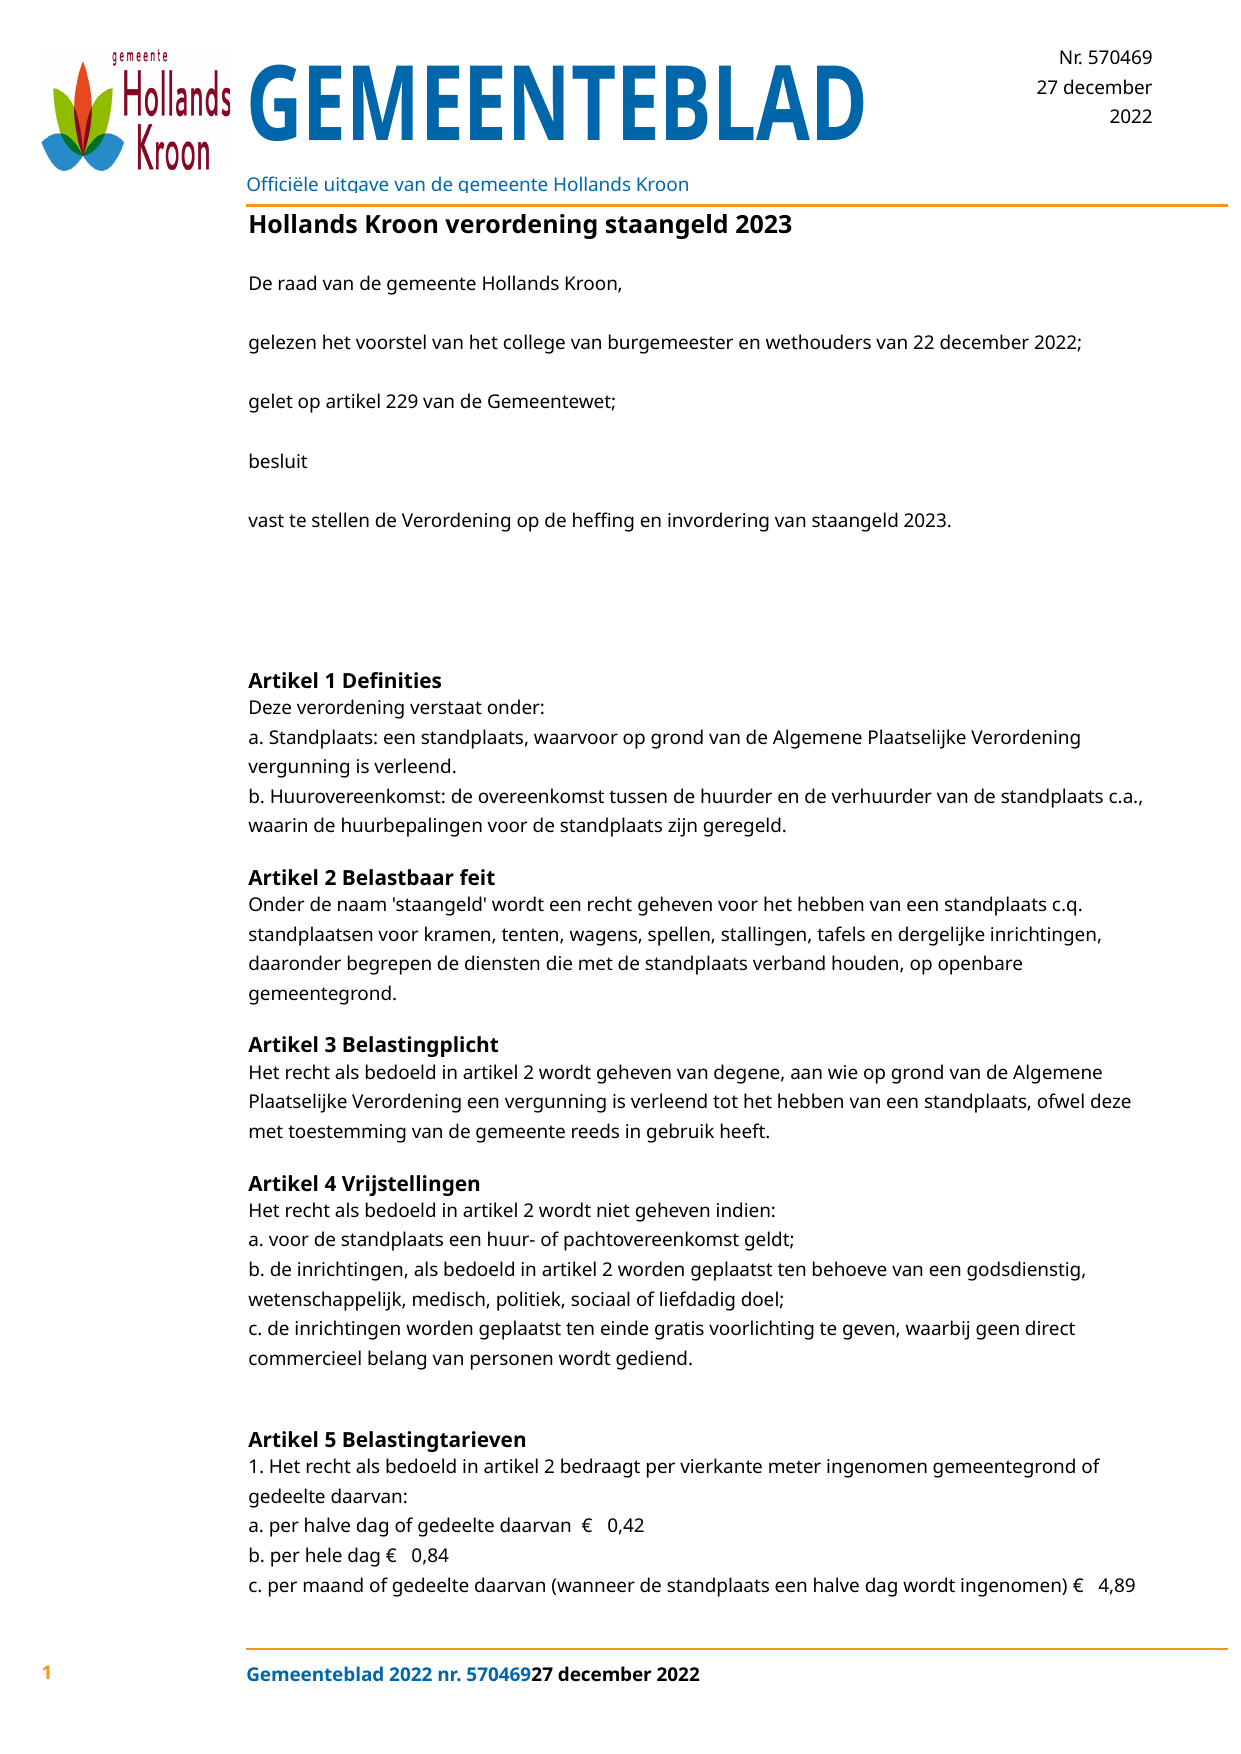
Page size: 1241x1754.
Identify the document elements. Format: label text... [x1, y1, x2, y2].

text c. per maand of gedeelte daarvan (wanneer de standplaats een halve dag wordt ingenomen) € 4,89 [248, 1572, 1152, 1597]
text vast te stellen de Verordening op de heffing en invordering van staangeld 2023. [248, 507, 1152, 533]
text gelezen het voorstel van het college van burgemeester en wethouders van 22 december 2022; [248, 329, 1152, 355]
text c. de inrichtingen worden geplaatst ten einde gratis voorlichting te geven, waarbij geen direct commercieel belang van personen wordt gediend. [248, 1315, 1152, 1371]
text Het recht als bedoeld in artikel 2 wordt niet geheven indien: [248, 1197, 1152, 1223]
text b. Huurovereenkomst: de overeenkomst tussen de huurder en de verhuurder van de standplaats c.a., waarin de huurbepalingen voor de standplaats zijn geregeld. [248, 783, 1152, 838]
text Hollands Kroon verordening staangeld 2023 [248, 207, 1152, 241]
picture [41, 47, 231, 172]
text Artikel 1 Definities [248, 666, 1152, 694]
text Deze verordening verstaat onder: [248, 694, 1152, 720]
text Onder de naam 'staangeld' wordt een recht geheven voor het hebben van een standplaats c.q. standplaatsen voor kramen, tenten, wagens, spellen, stallingen, tafels en dergelijke inrichtingen, daaronder begrepen de diensten die met de standplaats verband houden, op openbare gemeentegrond. [248, 891, 1152, 1006]
text Het recht als bedoeld in artikel 2 wordt geheven van degene, aan wie op grond van de Algemene Plaatselijke Verordening een vergunning is verleend tot het hebben van een standplaats, ofwel deze met toestemming van de gemeente reeds in gebruik heeft. [248, 1059, 1152, 1144]
text a. voor de standplaats een huur- of pachtovereenkomst geldt; [248, 1227, 1152, 1252]
text b. de inrichtingen, als bedoeld in artikel 2 worden geplaatst ten behoeve van een godsdienstig, wetenschappelijk, medisch, politiek, sociaal of liefdadig doel; [248, 1256, 1152, 1312]
text De raad van de gemeente Hollands Kroon, [248, 270, 1152, 296]
text Artikel 5 Belastingtarieven [248, 1425, 1152, 1453]
text Artikel 4 Vrijstellingen [248, 1169, 1152, 1197]
text a. Standplaats: een standplaats, waarvoor op grond van de Algemene Plaatselijke Verordening vergunning is verleend. [248, 724, 1152, 779]
text Artikel 2 Belastbaar feit [248, 863, 1152, 891]
text b. per hele dag € 0,84 [248, 1542, 1152, 1568]
text a. per halve dag of gedeelte daarvan € 0,42 [248, 1513, 1152, 1538]
text Artikel 3 Belastingplicht [248, 1031, 1152, 1059]
text gelet op artikel 229 van de Gemeentewet; [248, 389, 1152, 414]
text besluit [248, 448, 1152, 473]
text 1. Het recht als bedoeld in artikel 2 bedraagt per vierkante meter ingenomen gemeentegrond of gedeelte daarvan: [248, 1453, 1152, 1509]
